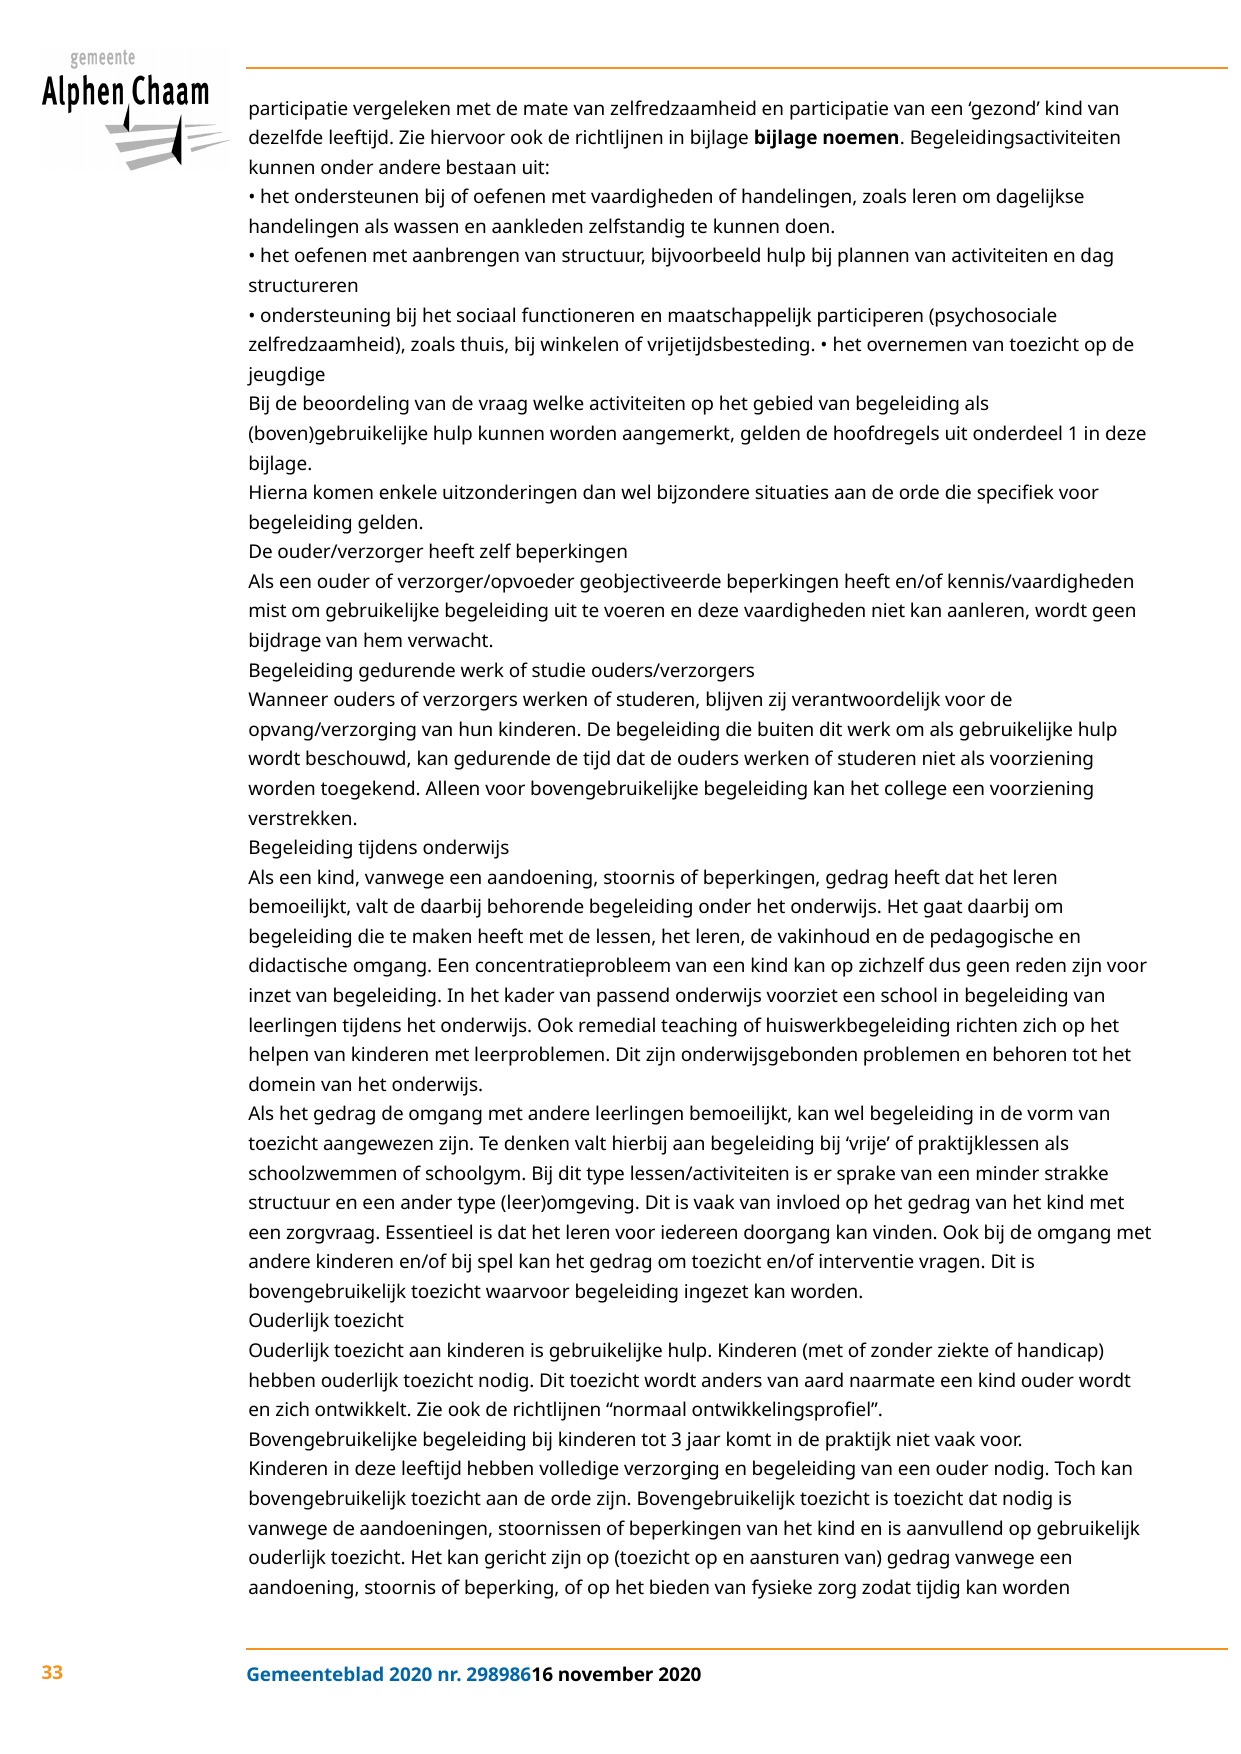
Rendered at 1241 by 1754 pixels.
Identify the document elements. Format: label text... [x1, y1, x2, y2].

text Ouderlijk toezicht aan kinderen is gebruikelijke hulp. Kinderen (met of zonder ziekte of handicap) hebben ouderlijk toezicht nodig. Dit toezicht wordt anders van aard naarmate een kind ouder wordt en zich ontwikkelt. Zie ook de richtlijnen “normaal ontwikkelingsprofiel”. [248, 1337, 1152, 1422]
text Bovengebruikelijke begeleiding bij kinderen tot 3 jaar komt in de praktijk niet vaak voor. [248, 1426, 1152, 1452]
text Wanneer ouders of verzorgers werken of studeren, blijven zij verantwoordelijk voor de opvang/verzorging van hun kinderen. De begeleiding die buiten dit werk om als gebruikelijke hulp wordt beschouwd, kan gedurende de tijd dat de ouders werken of studeren niet als voorziening worden toegekend. Alleen voor bovengebruikelijke begeleiding kan het college een voorziening verstrekken. [248, 686, 1152, 831]
text De ouder/verzorger heeft zelf beperkingen [248, 538, 1152, 564]
text Als een kind, vanwege een aandoening, stoornis of beperkingen, gedrag heeft dat het leren bemoeilijkt, valt de daarbij behorende begeleiding onder het onderwijs. Het gaat daarbij om begeleiding die te maken heeft met de lessen, het leren, de vakinhoud en de pedagogische en didactische omgang. Een concentratieprobleem van een kind kan op zichzelf dus geen reden zijn voor inzet van begeleiding. In het kader van passend onderwijs voorziet een school in begeleiding van leerlingen tijdens het onderwijs. Ook remedial teaching of huiswerkbegeleiding richten zich op het helpen van kinderen met leerproblemen. Dit zijn onderwijsgebonden problemen en behoren tot het domein van het onderwijs. [248, 864, 1152, 1097]
text Als het gedrag de omgang met andere leerlingen bemoeilijkt, kan wel begeleiding in de vorm van toezicht aangewezen zijn. Te denken valt hierbij aan begeleiding bij ‘vrije’ of praktijklessen als schoolzwemmen of schoolgym. Bij dit type lessen/activiteiten is er sprake van een minder strakke structuur en een ander type (leer)omgeving. Dit is vaak van invloed op het gedrag van het kind met een zorgvraag. Essentieel is dat het leren voor iedereen doorgang kan vinden. Ook bij de omgang met andere kinderen en/of bij spel kan het gedrag om toezicht en/of interventie vragen. Dit is bovengebruikelijk toezicht waarvoor begeleiding ingezet kan worden. [248, 1101, 1152, 1304]
text • ondersteuning bij het sociaal functioneren en maatschappelijk participeren (psychosociale zelfredzaamheid), zoals thuis, bij winkelen of vrijetijdsbesteding. • het overnemen van toezicht op de jeugdige [248, 302, 1152, 387]
text participatie vergeleken met de mate van zelfredzaamheid en participatie van een ‘gezond’ kind van dezelfde leeftijd. Zie hiervoor ook de richtlijnen in bijlage bijlage noemen. Begeleidingsactiviteiten kunnen onder andere bestaan uit: [248, 95, 1152, 180]
text Bij de beoordeling van de vraag welke activiteiten op het gebied van begeleiding als (boven)gebruikelijke hulp kunnen worden aangemerkt, gelden de hoofdregels uit onderdeel 1 in deze bijlage. [248, 391, 1152, 476]
text Ouderlijk toezicht [248, 1308, 1152, 1333]
text Hierna komen enkele uitzonderingen dan wel bijzondere situaties aan de orde die specifiek voor begeleiding gelden. [248, 479, 1152, 535]
text • het oefenen met aanbrengen van structuur, bijvoorbeeld hulp bij plannen van activiteiten en dag structureren [248, 243, 1152, 298]
text • het ondersteunen bij of oefenen met vaardigheden of handelingen, zoals leren om dagelijkse handelingen als wassen en aankleden zelfstandig te kunnen doen. [248, 183, 1152, 239]
text Begeleiding gedurende werk of studie ouders/verzorgers [248, 657, 1152, 683]
text Als een ouder of verzorger/opvoeder geobjectiveerde beperkingen heeft en/of kennis/vaardigheden mist om gebruikelijke begeleiding uit te voeren en deze vaardigheden niet kan aanleren, wordt geen bijdrage van hem verwacht. [248, 568, 1152, 653]
text Begeleiding tijdens onderwijs [248, 834, 1152, 860]
picture [41, 47, 231, 172]
text Kinderen in deze leeftijd hebben volledige verzorging en begeleiding van een ouder nodig. Toch kan bovengebruikelijk toezicht aan de orde zijn. Bovengebruikelijk toezicht is toezicht dat nodig is vanwege de aandoeningen, stoornissen of beperkingen van het kind en is aanvullend op gebruikelijk ouderlijk toezicht. Het kan gericht zijn op (toezicht op en aansturen van) gedrag vanwege een aandoening, stoornis of beperking, of op het bieden van fysieke zorg zodat tijdig kan worden [248, 1456, 1152, 1600]
